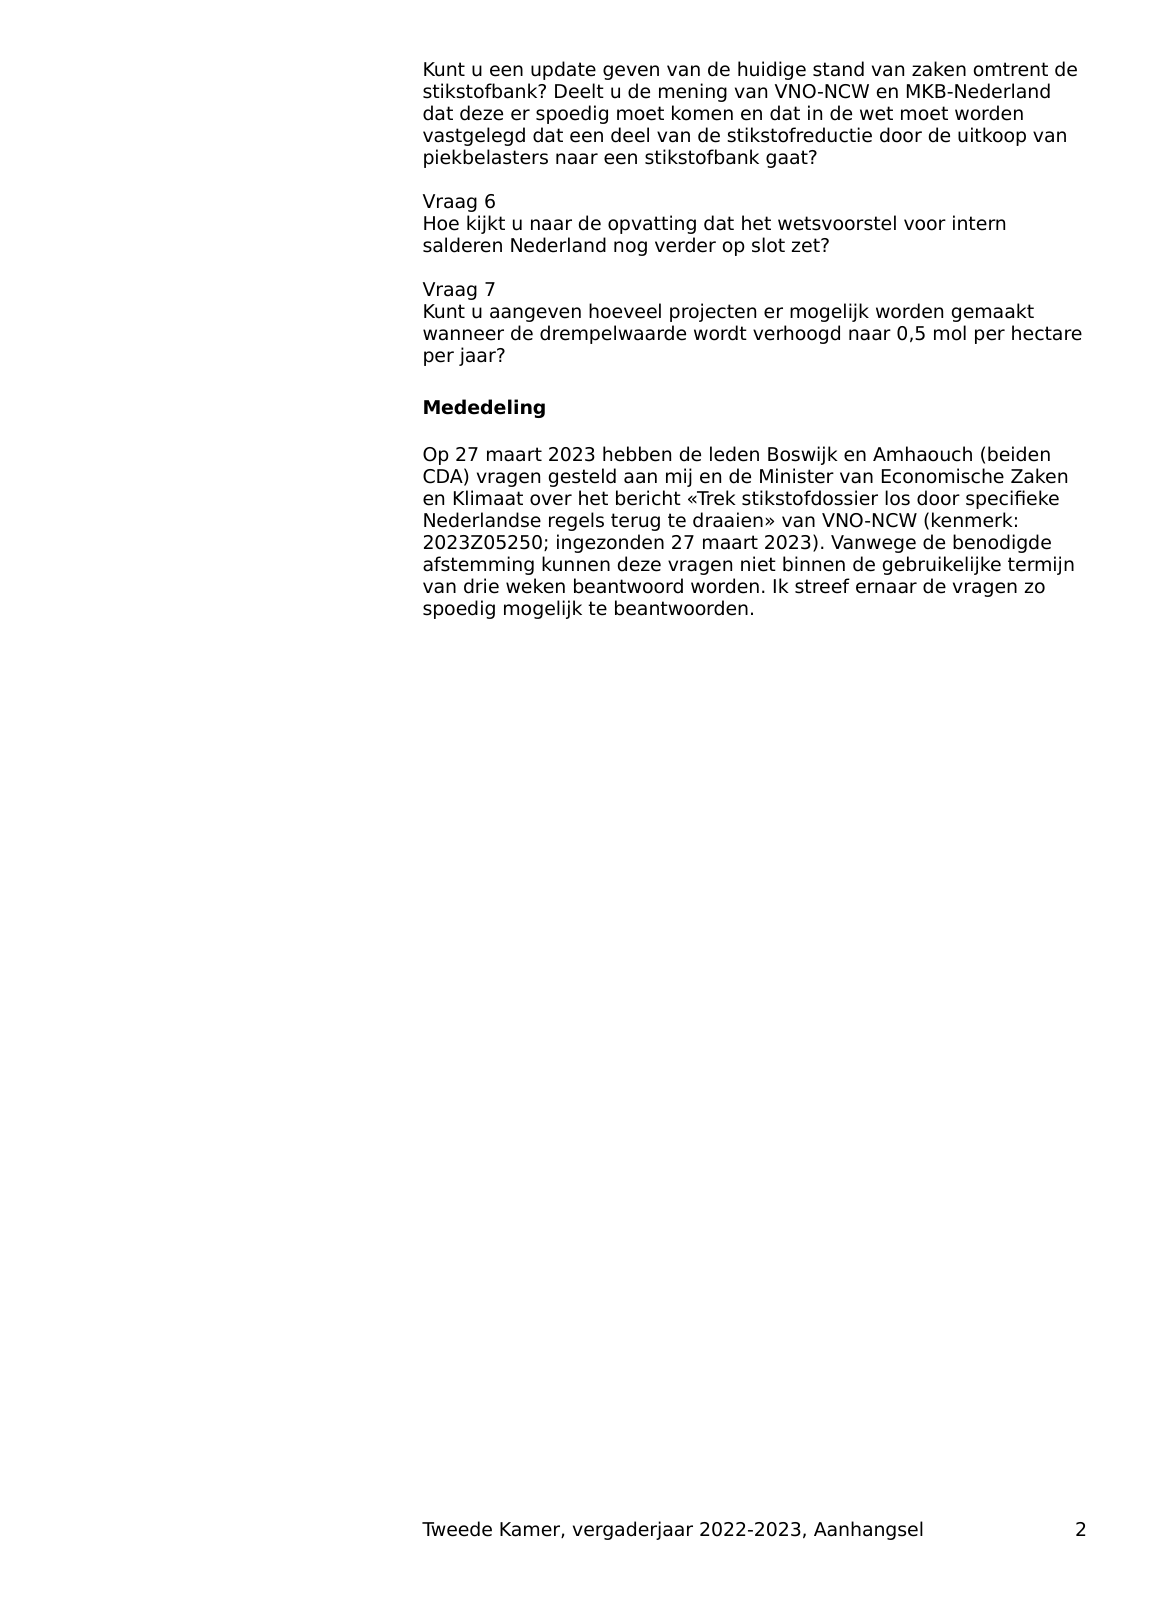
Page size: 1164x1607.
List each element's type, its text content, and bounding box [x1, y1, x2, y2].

text Kunt u een update geven van de huidige stand van zaken omtrent de stikstofbank? Deelt u de mening van VNO-NCW en MKB-Nederland dat deze er spoedig moet komen en dat in de wet moet worden vastgelegd dat een deel van de stikstofreductie door de uitkoop van piekbelasters naar een stikstofbank gaat? [422, 59, 1087, 169]
subtitle Mededeling [422, 397, 1087, 419]
text Vraag 7 [422, 279, 1087, 301]
text Hoe kijkt u naar de opvatting dat het wetsvoorstel voor intern salderen Nederland nog verder op slot zet? [422, 213, 1087, 257]
text Vraag 6 [422, 191, 1087, 213]
text Op 27 maart 2023 hebben de leden Boswijk en Amhaouch (beiden CDA) vragen gesteld aan mij en de Minister van Economische Zaken en Klimaat over het bericht «Trek stikstofdossier los door specifieke Nederlandse regels terug te draaien» van VNO-NCW (kenmerk: 2023Z05250; ingezonden 27 maart 2023). Vanwege de benodigde afstemming kunnen deze vragen niet binnen de gebruikelijke termijn van drie weken beantwoord worden. Ik streef ernaar de vragen zo spoedig mogelijk te beantwoorden. [422, 444, 1087, 620]
text Kunt u aangeven hoeveel projecten er mogelijk worden gemaakt wanneer de drempelwaarde wordt verhoogd naar 0,5 mol per hectare per jaar? [422, 301, 1087, 367]
